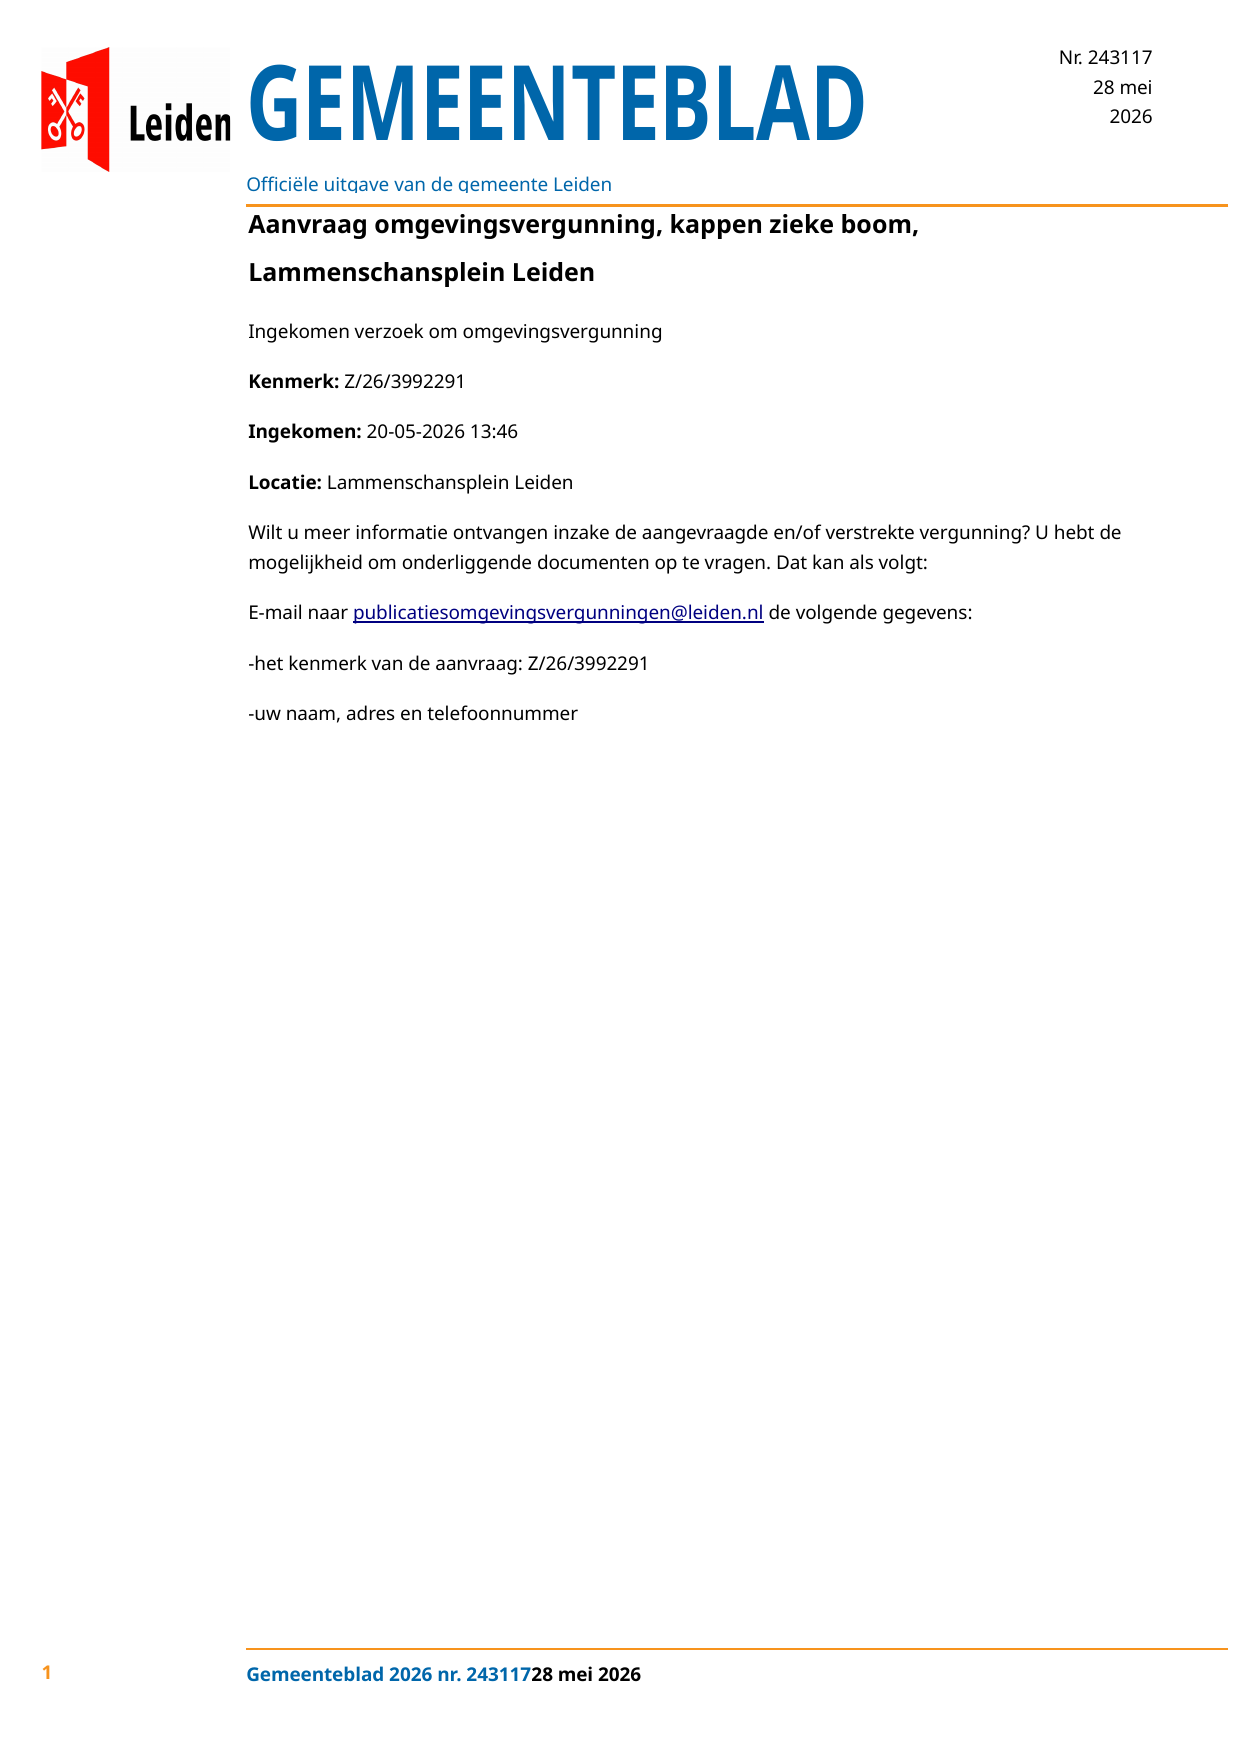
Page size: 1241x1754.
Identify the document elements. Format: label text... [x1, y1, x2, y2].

text -het kenmerk van de aanvraag: Z/26/3992291 [248, 650, 1152, 676]
text Wilt u meer informatie ontvangen inzake de aangevraagde en/of verstrekte vergunning? U hebt de mogelijkheid om onderliggende documenten op te vragen. Dat kan als volgt: [248, 519, 1152, 575]
picture [41, 47, 231, 172]
text Locatie: Lammenschansplein Leiden [248, 469, 1152, 495]
text Kenmerk: Z/26/3992291 [248, 368, 1152, 394]
text Ingekomen: 20-05-2026 13:46 [248, 419, 1152, 444]
text Aanvraag omgevingsvergunning, kappen zieke boom, Lammenschansplein Leiden [248, 207, 1152, 288]
text E-mail naar publicatiesomgevingsvergunningen@leiden.nl de volgende gegevens: [248, 599, 1152, 625]
text -uw naam, adres en telefoonnummer [248, 700, 1152, 726]
text Ingekomen verzoek om omgevingsvergunning [248, 318, 1152, 344]
